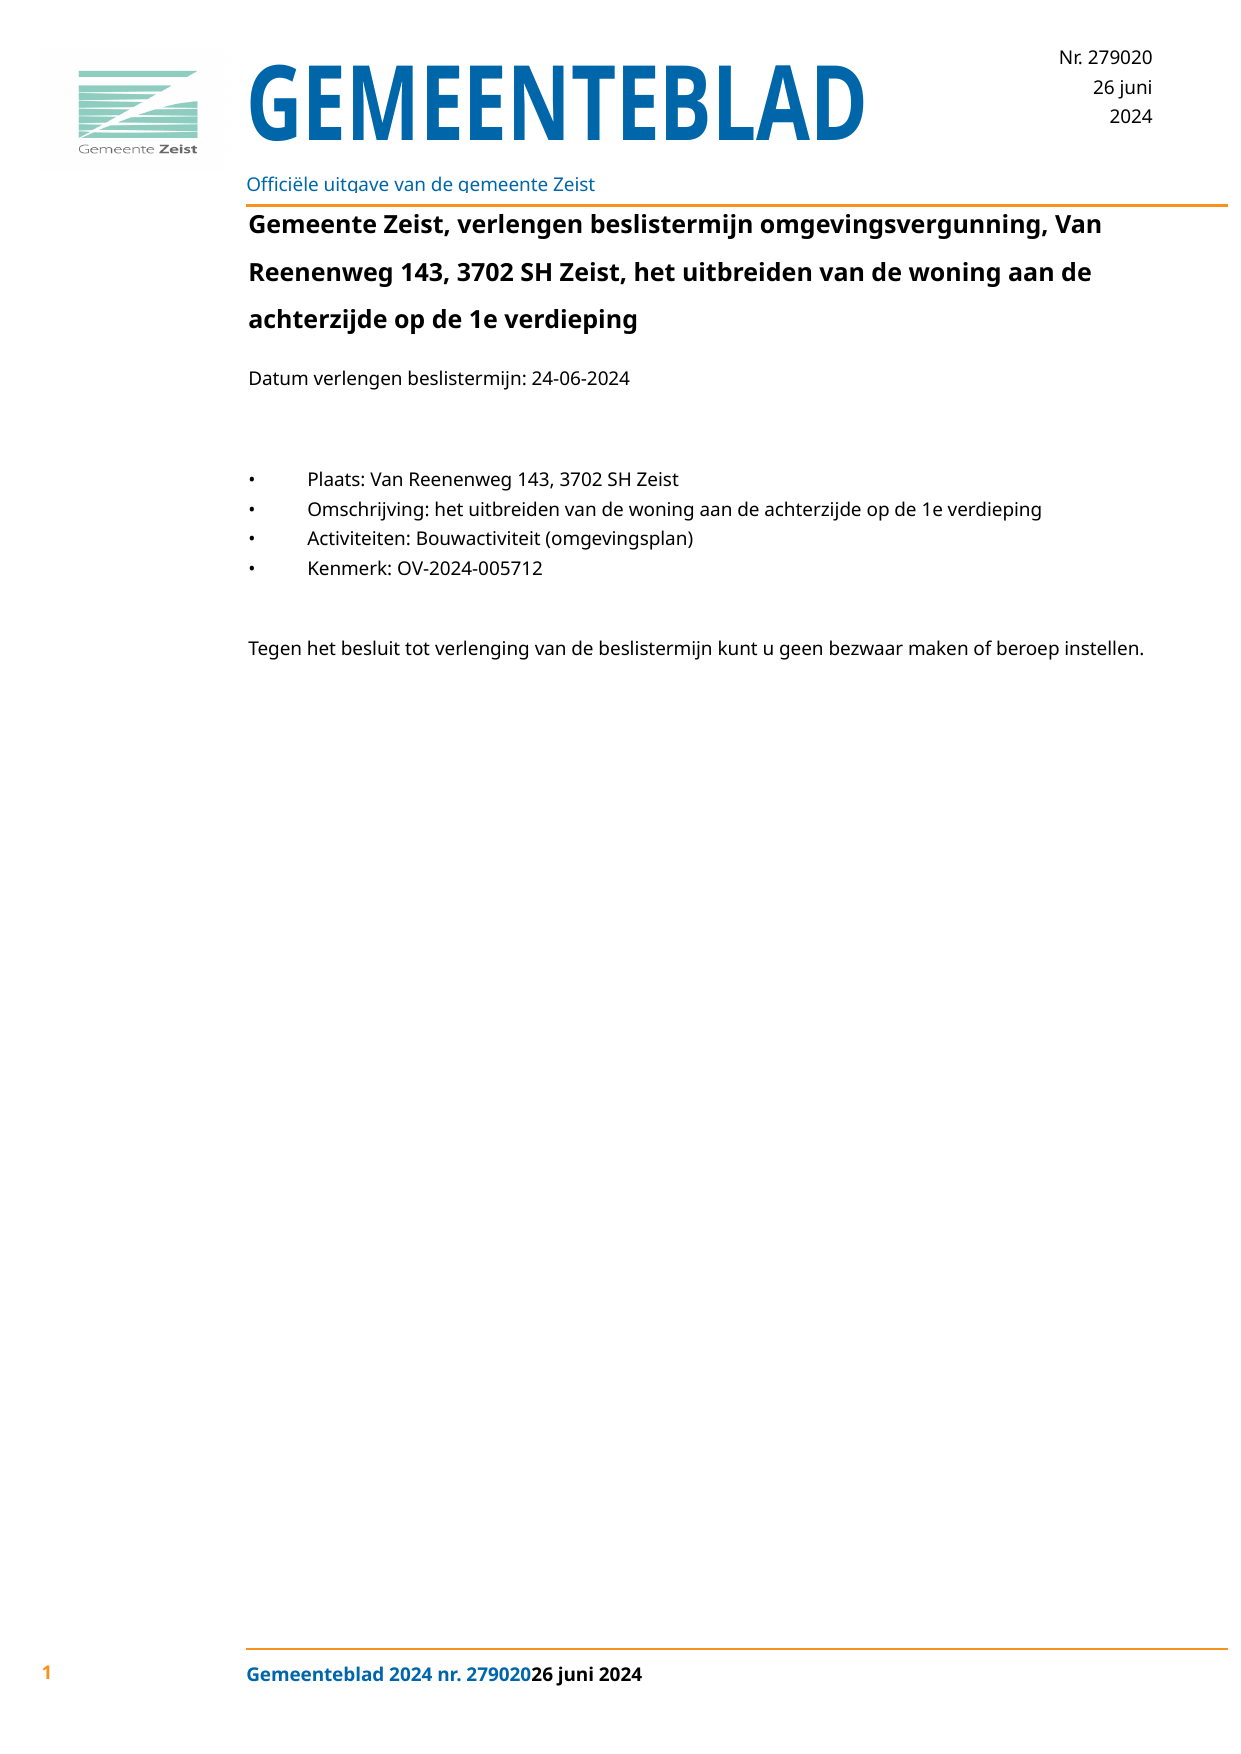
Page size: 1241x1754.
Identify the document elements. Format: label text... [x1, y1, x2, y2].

text Gemeente Zeist, verlengen beslistermijn omgevingsvergunning, Van Reenenweg 143, 3702 SH Zeist, het uitbreiden van de woning aan de achterzijde op de 1e verdieping [248, 207, 1152, 336]
text Tegen het besluit tot verlenging van de beslistermijn kunt u geen bezwaar maken of beroep instellen. [248, 635, 1152, 661]
text Datum verlengen beslistermijn: 24-06-2024 [248, 366, 1152, 391]
picture [41, 47, 231, 172]
list Plaats: Van Reenenweg 143, 3702 SH Zeist [248, 466, 1152, 492]
list Omschrijving: het uitbreiden van de woning aan de achterzijde op de 1e verdieping [248, 496, 1152, 522]
list Activiteiten: Bouwactiviteit (omgevingsplan) [248, 526, 1152, 551]
list Kenmerk: OV-2024-005712 [248, 555, 1152, 581]
